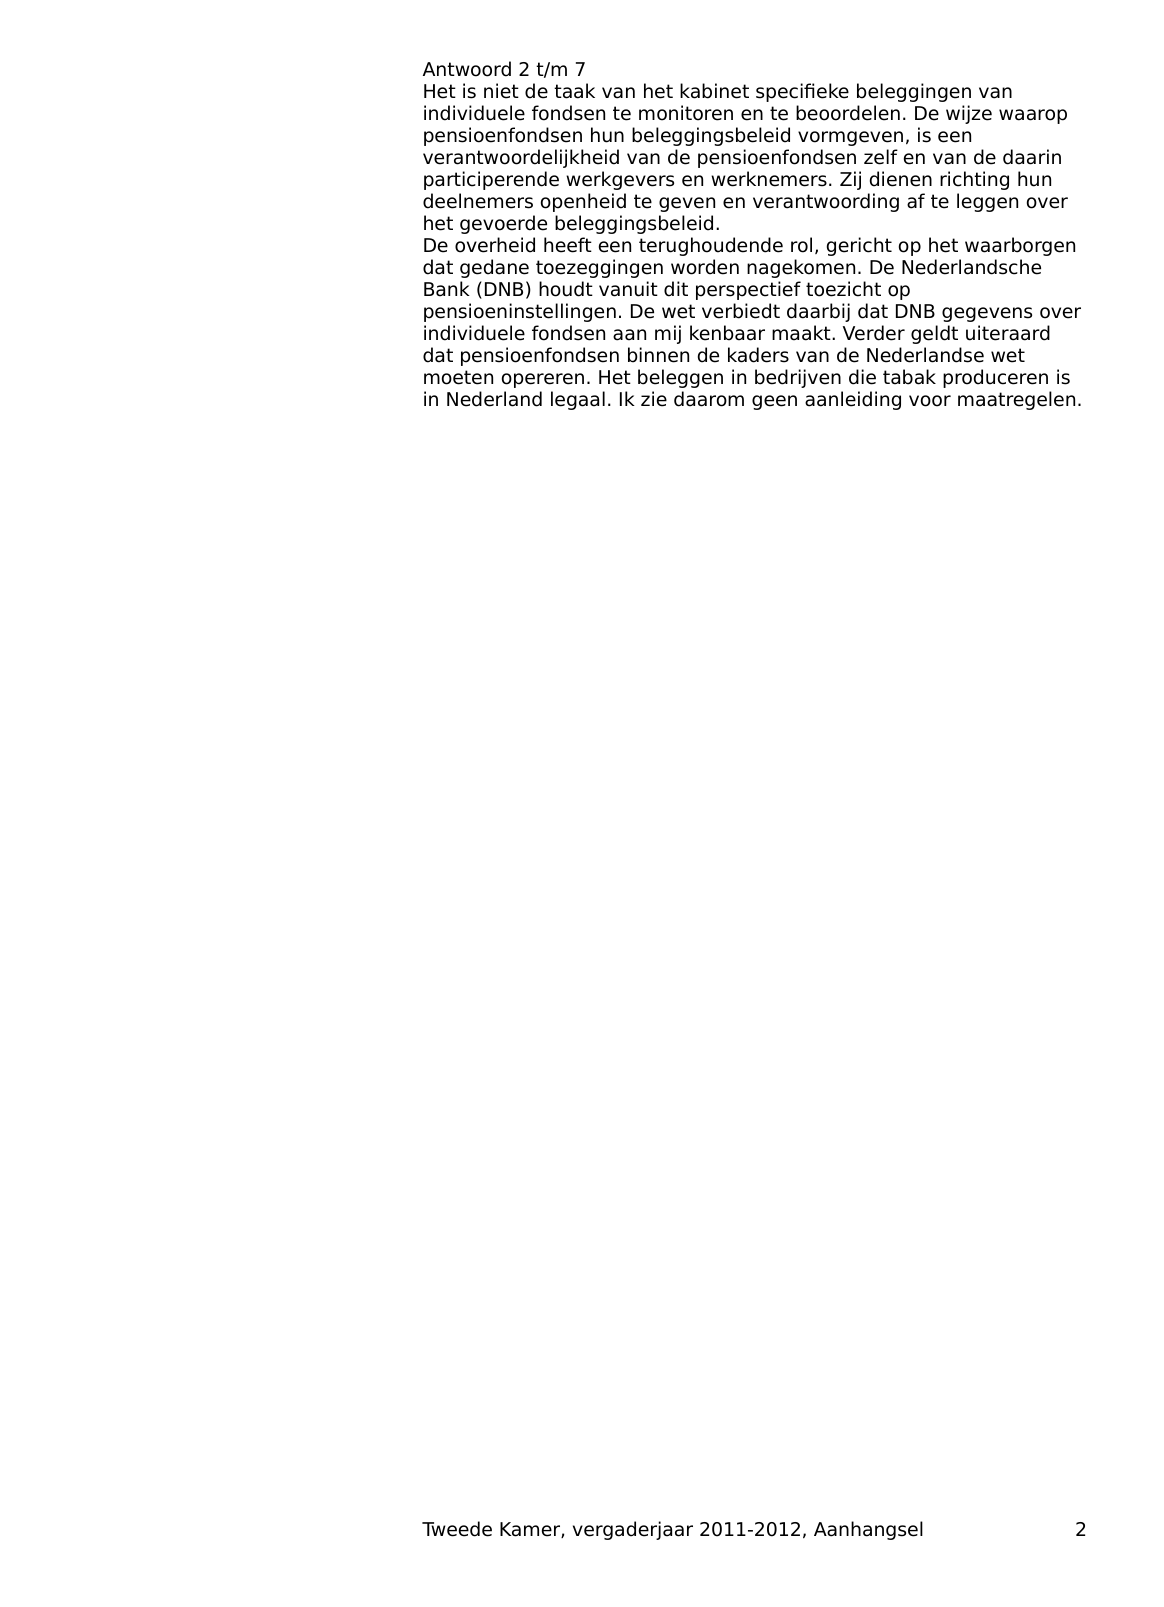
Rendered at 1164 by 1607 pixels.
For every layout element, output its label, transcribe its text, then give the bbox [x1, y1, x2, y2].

text Antwoord 2 t/m 7 [422, 59, 1087, 81]
text Het is niet de taak van het kabinet specifieke beleggingen van individuele fondsen te monitoren en te beoordelen. De wijze waarop pensioenfondsen hun beleggingsbeleid vormgeven, is een verantwoordelijkheid van de pensioenfondsen zelf en van de daarin participerende werkgevers en werknemers. Zij dienen richting hun deelnemers openheid te geven en verantwoording af te leggen over het gevoerde beleggingsbeleid. [422, 81, 1087, 235]
text De overheid heeft een terughoudende rol, gericht op het waarborgen dat gedane toezeggingen worden nagekomen. De Nederlandsche Bank (DNB) houdt vanuit dit perspectief toezicht op pensioeninstellingen. De wet verbiedt daarbij dat DNB gegevens over individuele fondsen aan mij kenbaar maakt. Verder geldt uiteraard dat pensioenfondsen binnen de kaders van de Nederlandse wet moeten opereren. Het beleggen in bedrijven die tabak produceren is in Nederland legaal. Ik zie daarom geen aanleiding voor maatregelen. [422, 235, 1087, 411]
